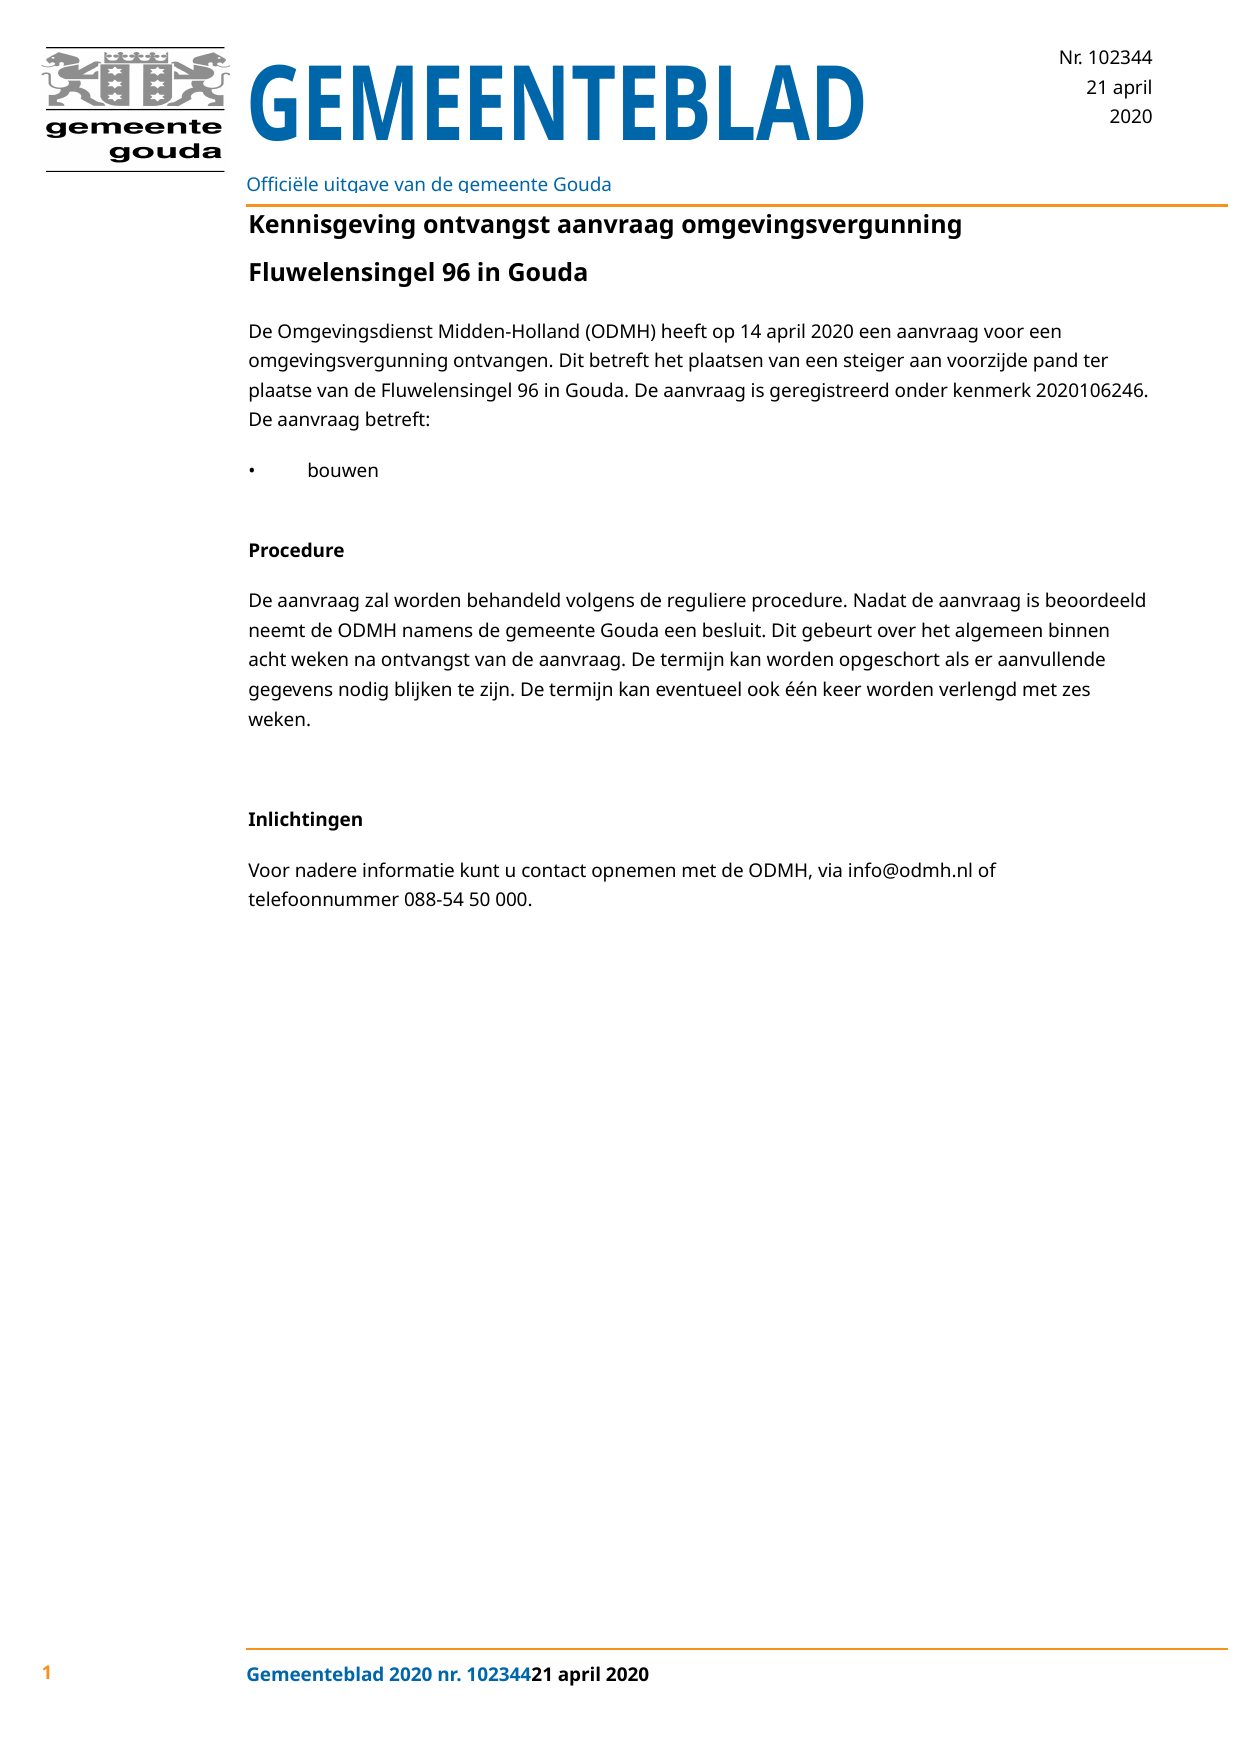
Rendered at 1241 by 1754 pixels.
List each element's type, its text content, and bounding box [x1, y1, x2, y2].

text Kennisgeving ontvangst aanvraag omgevingsvergunning Fluwelensingel 96 in Gouda [248, 207, 1152, 288]
text De aanvraag zal worden behandeld volgens de reguliere procedure. Nadat de aanvraag is beoordeeld neemt de ODMH namens de gemeente Gouda een besluit. Dit gebeurt over het algemeen binnen acht weken na ontvangst van de aanvraag. De termijn kan worden opgeschort als er aanvullende gegevens nodig blijken te zijn. De termijn kan eventueel ook één keer worden verlengd met zes weken. [248, 587, 1152, 732]
list bouwen [248, 457, 1152, 483]
text Voor nadere informatie kunt u contact opnemen met de ODMH, via info@odmh.nl of telefoonnummer 088-54 50 000. [248, 857, 1152, 912]
text Procedure [248, 537, 1152, 563]
text Inlichtingen [248, 807, 1152, 832]
text De Omgevingsdienst Midden-Holland (ODMH) heeft op 14 april 2020 een aanvraag voor een omgevingsvergunning ontvangen. Dit betreft het plaatsen van een steiger aan voorzijde pand ter plaatse van de Fluwelensingel 96 in Gouda. De aanvraag is geregistreerd onder kenmerk 2020106246. De aanvraag betreft: [248, 318, 1152, 432]
picture [41, 47, 231, 172]
